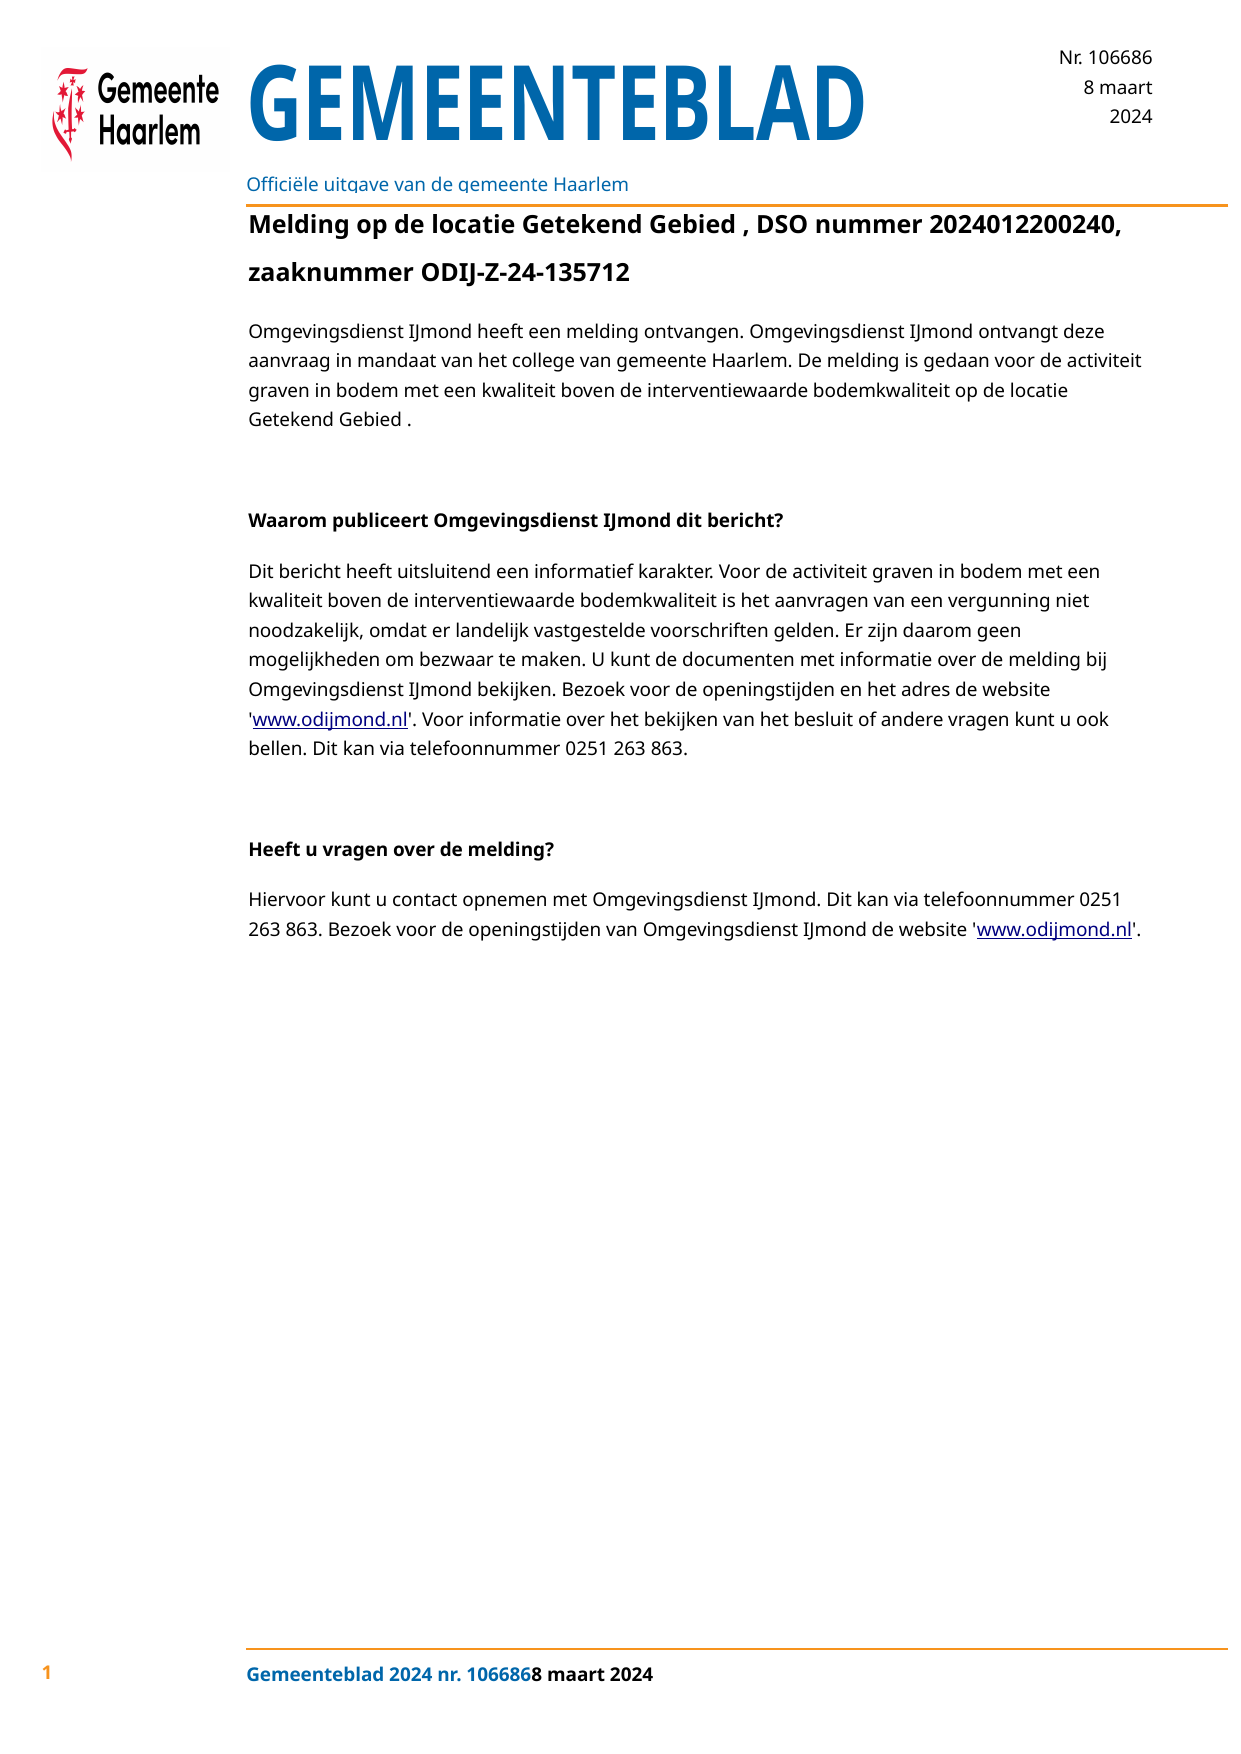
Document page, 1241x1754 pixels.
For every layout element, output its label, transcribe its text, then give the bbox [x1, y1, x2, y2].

text Melding op de locatie Getekend Gebied , DSO nummer 2024012200240, zaaknummer ODIJ-Z-24-135712 [248, 207, 1152, 288]
text Waarom publiceert Omgevingsdienst IJmond dit bericht? [248, 507, 1152, 533]
text Omgevingsdienst IJmond heeft een melding ontvangen. Omgevingsdienst IJmond ontvangt deze aanvraag in mandaat van het college van gemeente Haarlem. De melding is gedaan voor de activiteit graven in bodem met een kwaliteit boven de interventiewaarde bodemkwaliteit op de locatie Getekend Gebied . [248, 318, 1152, 432]
text Hiervoor kunt u contact opnemen met Omgevingsdienst IJmond. Dit kan via telefoonnummer 0251 263 863. Bezoek voor de openingstijden van Omgevingsdienst IJmond de website 'www.odijmond.nl'. [248, 887, 1152, 942]
picture [41, 47, 231, 172]
text Dit bericht heeft uitsluitend een informatief karakter. Voor de activiteit graven in bodem met een kwaliteit boven de interventiewaarde bodemkwaliteit is het aanvragen van een vergunning niet noodzakelijk, omdat er landelijk vastgestelde voorschriften gelden. Er zijn daarom geen mogelijkheden om bezwaar te maken. U kunt de documenten met informatie over de melding bij Omgevingsdienst IJmond bekijken. Bezoek voor de openingstijden en het adres de website 'www.odijmond.nl'. Voor informatie over het bekijken van het besluit of andere vragen kunt u ook bellen. Dit kan via telefoonnummer 0251 263 863. [248, 558, 1152, 761]
text Heeft u vragen over de melding? [248, 836, 1152, 862]
